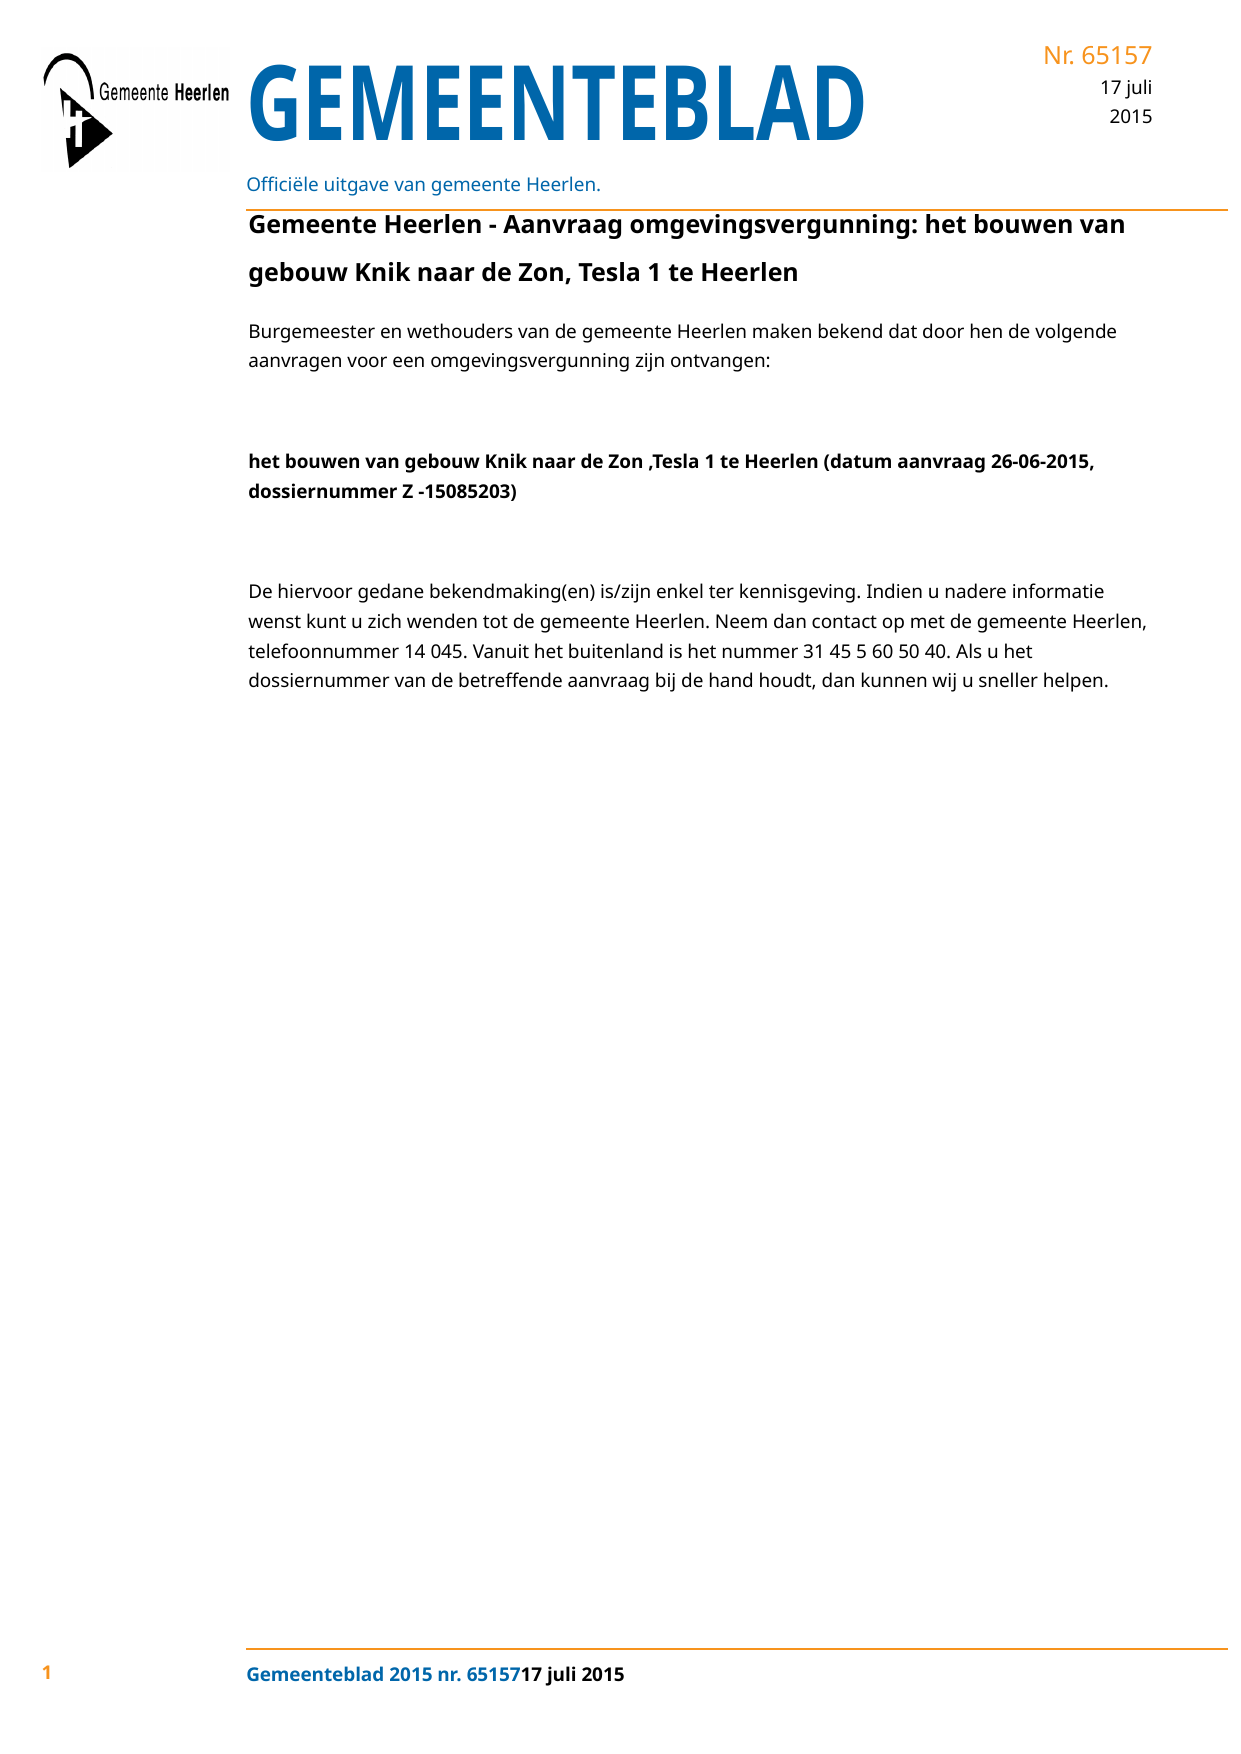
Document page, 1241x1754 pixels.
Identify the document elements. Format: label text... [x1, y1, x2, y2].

text Burgemeester en wethouders van de gemeente Heerlen maken bekend dat door hen de volgende aanvragen voor een omgevingsvergunning zijn ontvangen: [248, 318, 1152, 373]
text Gemeente Heerlen - Aanvraag omgevingsvergunning: het bouwen van gebouw Knik naar de Zon, Tesla 1 te Heerlen [248, 211, 1152, 288]
picture [41, 47, 231, 172]
text De hiervoor gedane bekendmaking(en) is/zijn enkel ter kennisgeving. Indien u nadere informatie wenst kunt u zich wenden tot de gemeente Heerlen. Neem dan contact op met de gemeente Heerlen, telefoonnummer 14 045. Vanuit het buitenland is het nummer 31 45 5 60 50 40. Als u het dossiernummer van de betreffende aanvraag bij de hand houdt, dan kunnen wij u sneller helpen. [248, 579, 1152, 693]
text het bouwen van gebouw Knik naar de Zon ,Tesla 1 te Heerlen (datum aanvraag 26-06-2015, dossiernummer Z -15085203) [248, 448, 1152, 504]
